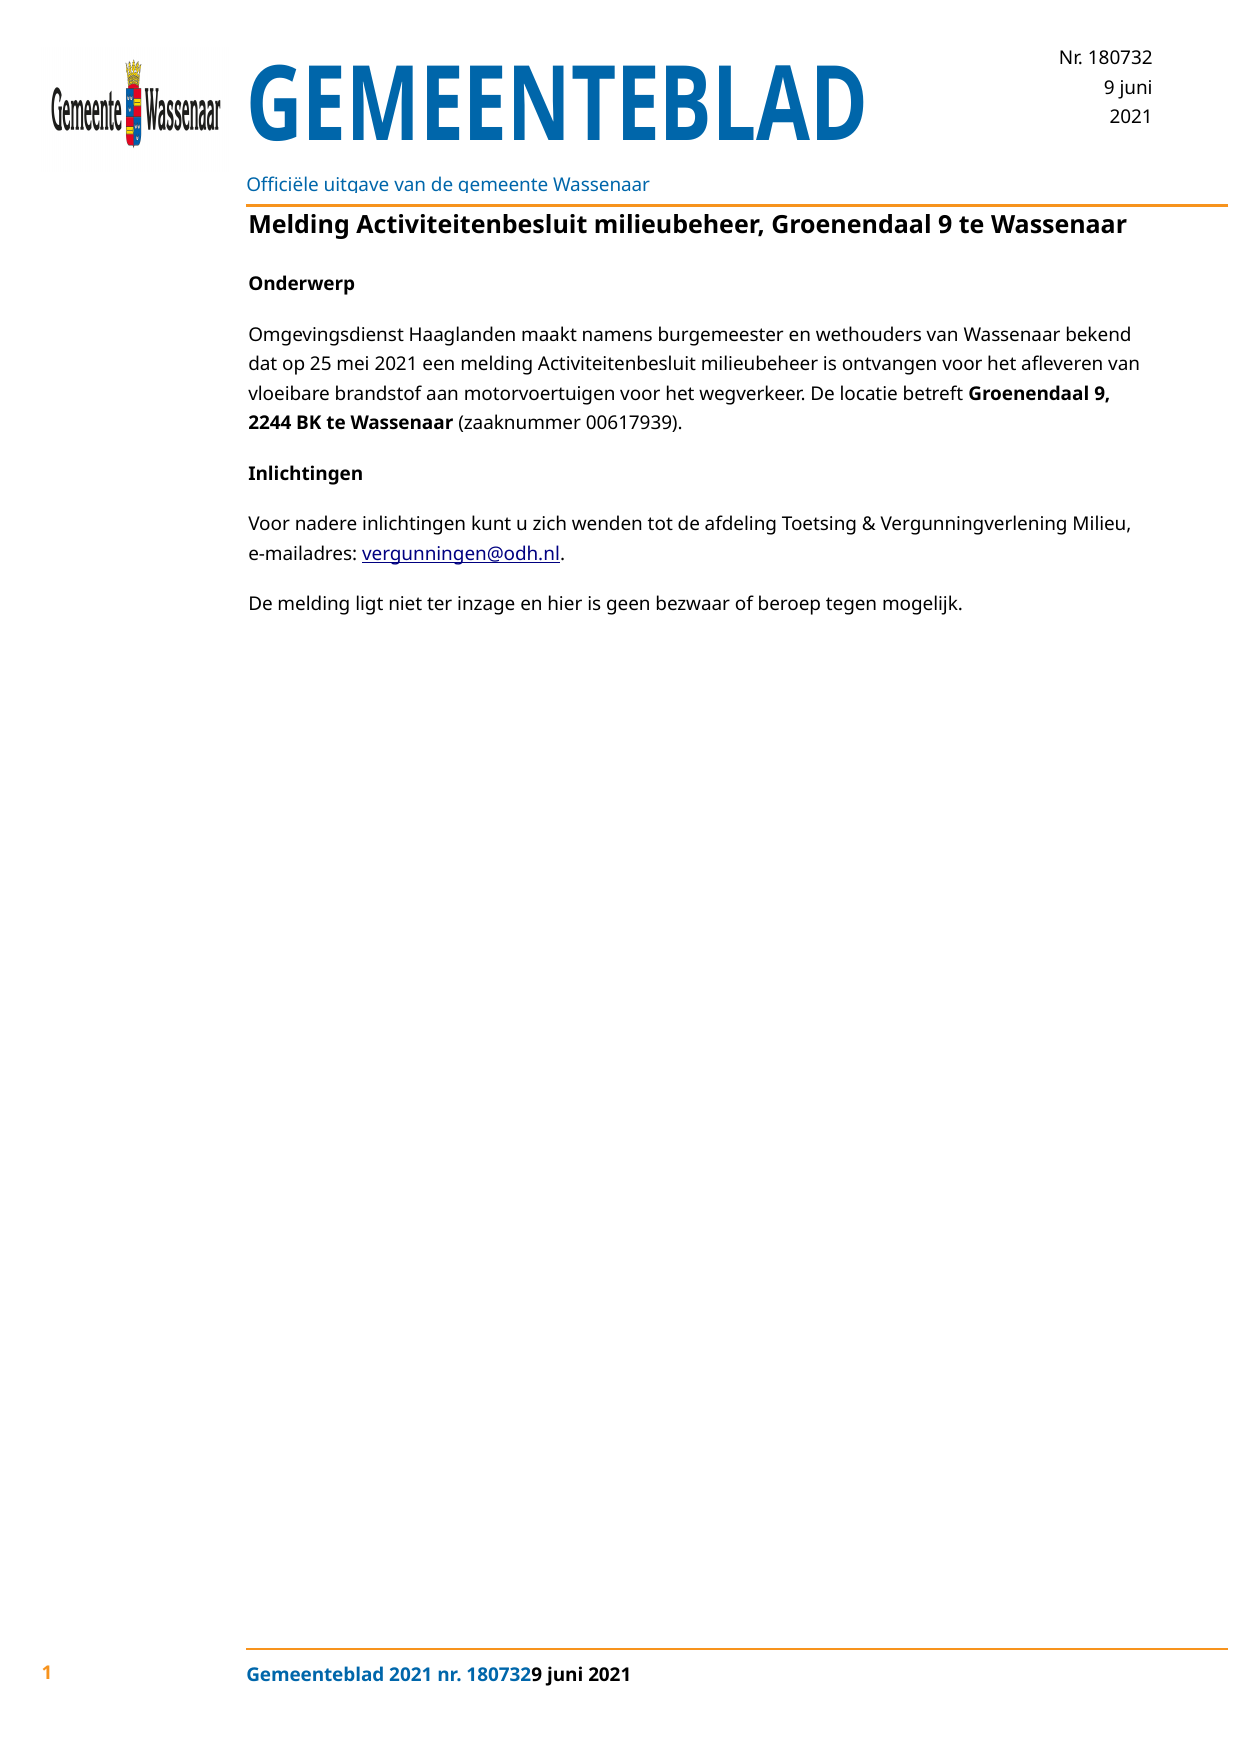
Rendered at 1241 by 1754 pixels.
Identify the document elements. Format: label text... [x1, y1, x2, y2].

text Omgevingsdienst Haaglanden maakt namens burgemeester en wethouders van Wassenaar bekend dat op 25 mei 2021 een melding Activiteitenbesluit milieubeheer is ontvangen voor het afleveren van vloeibare brandstof aan motorvoertuigen voor het wegverkeer. De locatie betreft Groenendaal 9, 2244 BK te Wassenaar (zaaknummer 00617939). [248, 321, 1152, 435]
picture [41, 47, 231, 172]
text Inlichtingen [248, 460, 1152, 486]
text De melding ligt niet ter inzage en hier is geen bezwaar of beroep tegen mogelijk. [248, 590, 1152, 616]
text Voor nadere inlichtingen kunt u zich wenden tot de afdeling Toetsing & Vergunningverlening Milieu, e-mailadres: vergunningen@odh.nl. [248, 510, 1152, 566]
text Melding Activiteitenbesluit milieubeheer, Groenendaal 9 te Wassenaar [248, 207, 1152, 241]
text Onderwerp [248, 270, 1152, 296]
